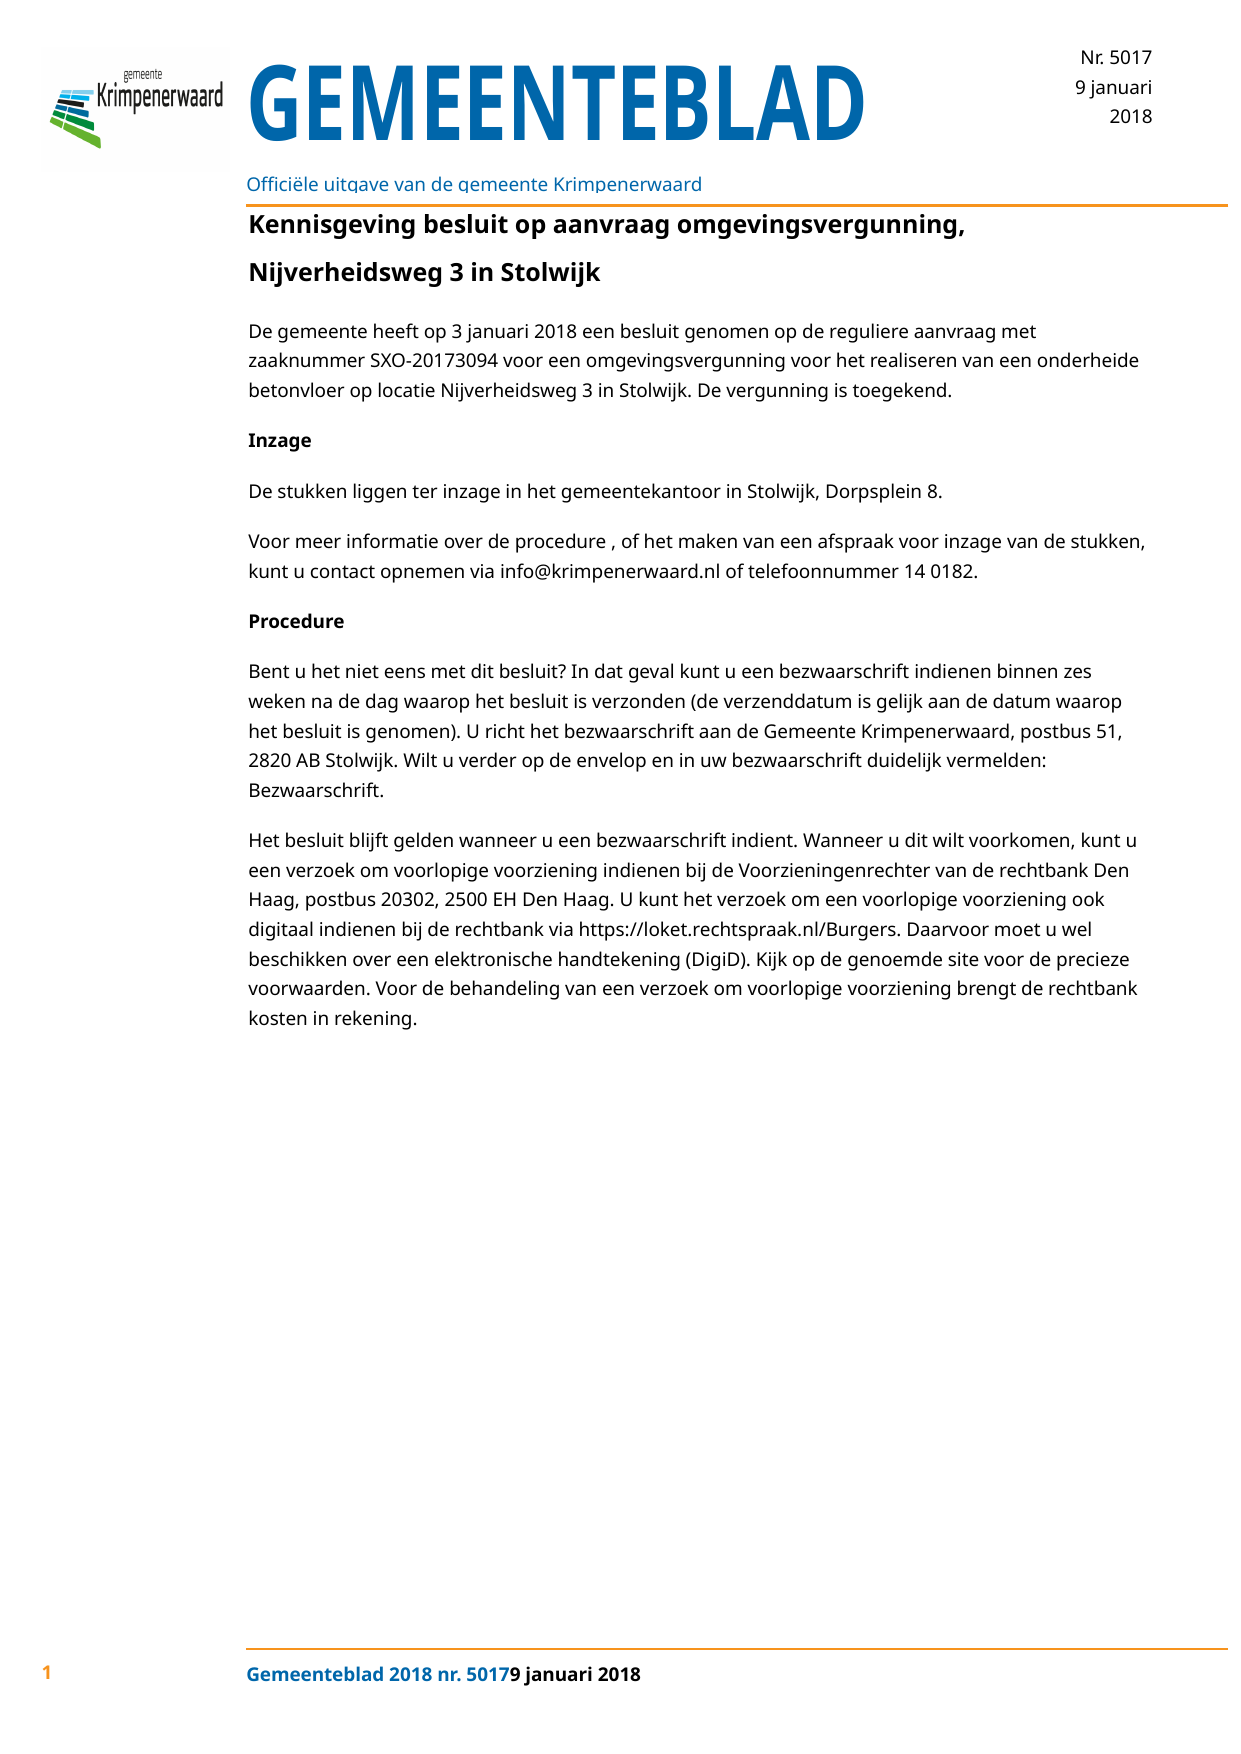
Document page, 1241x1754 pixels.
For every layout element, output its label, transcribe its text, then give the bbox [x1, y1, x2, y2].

text Bent u het niet eens met dit besluit? In dat geval kunt u een bezwaarschrift indienen binnen zes weken na de dag waarop het besluit is verzonden (de verzenddatum is gelijk aan de datum waarop het besluit is genomen). U richt het bezwaarschrift aan de Gemeente Krimpenerwaard, postbus 51, 2820 AB Stolwijk. Wilt u verder op de envelop en in uw bezwaarschrift duidelijk vermelden: Bezwaarschrift. [248, 659, 1152, 803]
text Het besluit blijft gelden wanneer u een bezwaarschrift indient. Wanneer u dit wilt voorkomen, kunt u een verzoek om voorlopige voorziening indienen bij de Voorzieningenrechter van de rechtbank Den Haag, postbus 20302, 2500 EH Den Haag. U kunt het verzoek om een voorlopige voorziening ook digitaal indienen bij de rechtbank via https://loket.rechtspraak.nl/Burgers. Daarvoor moet u wel beschikken over een elektronische handtekening (DigiD). Kijk op de genoemde site voor de precieze voorwaarden. Voor de behandeling van een verzoek om voorlopige voorziening brengt de rechtbank kosten in rekening. [248, 827, 1152, 1031]
text De stukken liggen ter inzage in het gemeentekantoor in Stolwijk, Dorpsplein 8. [248, 478, 1152, 504]
text Inzage [248, 427, 1152, 453]
text Voor meer informatie over de procedure , of het maken van een afspraak voor inzage van de stukken, kunt u contact opnemen via info@krimpenerwaard.nl of telefoonnummer 14 0182. [248, 528, 1152, 584]
text Procedure [248, 608, 1152, 634]
picture [41, 47, 231, 172]
text Kennisgeving besluit op aanvraag omgevingsvergunning, Nijverheidsweg 3 in Stolwijk [248, 207, 1152, 288]
text De gemeente heeft op 3 januari 2018 een besluit genomen op de reguliere aanvraag met zaaknummer SXO-20173094 voor een omgevingsvergunning voor het realiseren van een onderheide betonvloer op locatie Nijverheidsweg 3 in Stolwijk. De vergunning is toegekend. [248, 318, 1152, 403]
